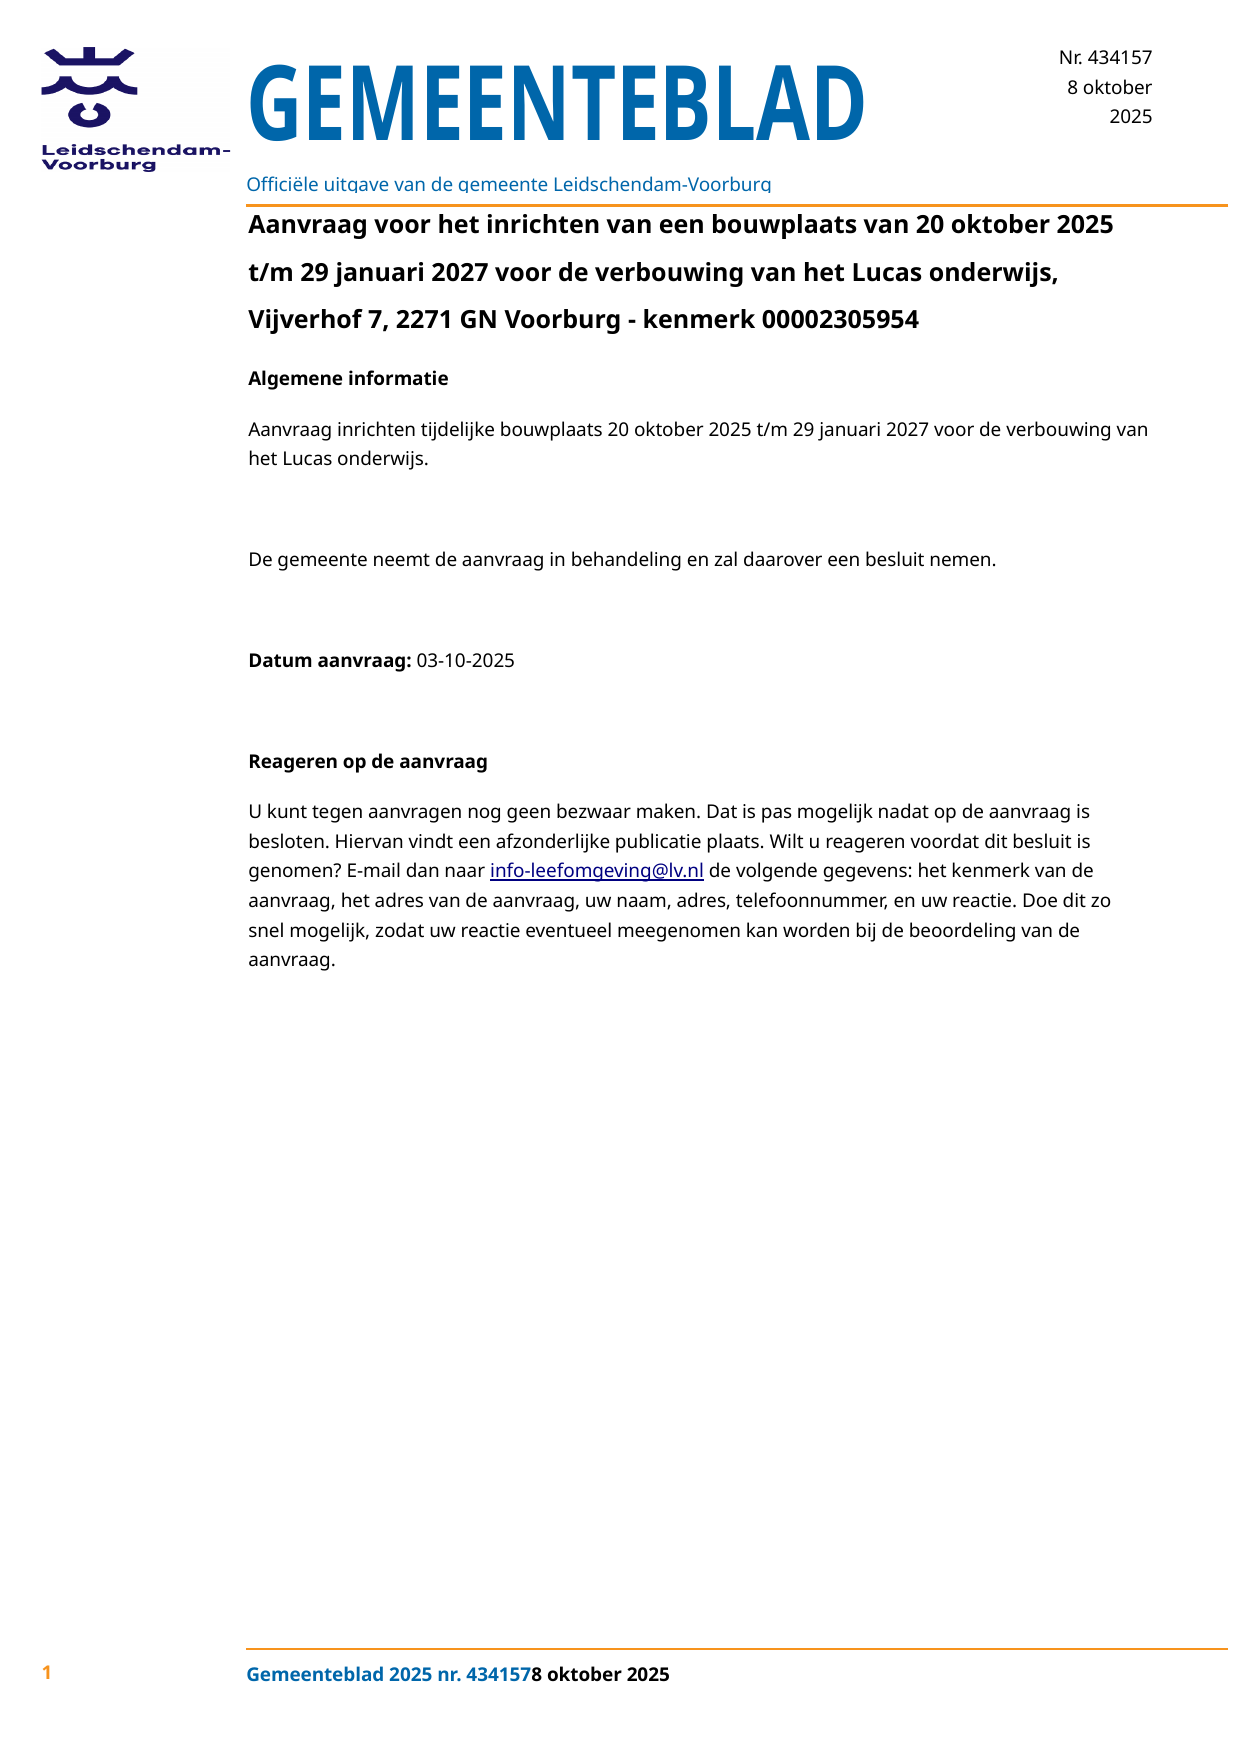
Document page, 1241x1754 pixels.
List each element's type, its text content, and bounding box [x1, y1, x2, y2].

text Datum aanvraag: 03-10-2025 [248, 647, 1152, 673]
text U kunt tegen aanvragen nog geen bezwaar maken. Dat is pas mogelijk nadat op de aanvraag is besloten. Hiervan vindt een afzonderlijke publicatie plaats. Wilt u reageren voordat dit besluit is genomen? E-mail dan naar info-leefomgeving@lv.nl de volgende gegevens: het kenmerk van de aanvraag, het adres van de aanvraag, uw naam, adres, telefoonnummer, en uw reactie. Doe dit zo snel mogelijk, zodat uw reactie eventueel meegenomen kan worden bij de beoordeling van de aanvraag. [248, 798, 1152, 972]
text De gemeente neemt de aanvraag in behandeling en zal daarover een besluit nemen. [248, 546, 1152, 572]
text Aanvraag voor het inrichten van een bouwplaats van 20 oktober 2025 t/m 29 januari 2027 voor de verbouwing van het Lucas onderwijs, Vijverhof 7, 2271 GN Voorburg - kenmerk 00002305954 [248, 207, 1152, 336]
text Aanvraag inrichten tijdelijke bouwplaats 20 oktober 2025 t/m 29 januari 2027 voor de verbouwing van het Lucas onderwijs. [248, 416, 1152, 471]
picture [41, 47, 231, 172]
text Algemene informatie [248, 366, 1152, 391]
text Reageren op de aanvraag [248, 748, 1152, 774]
